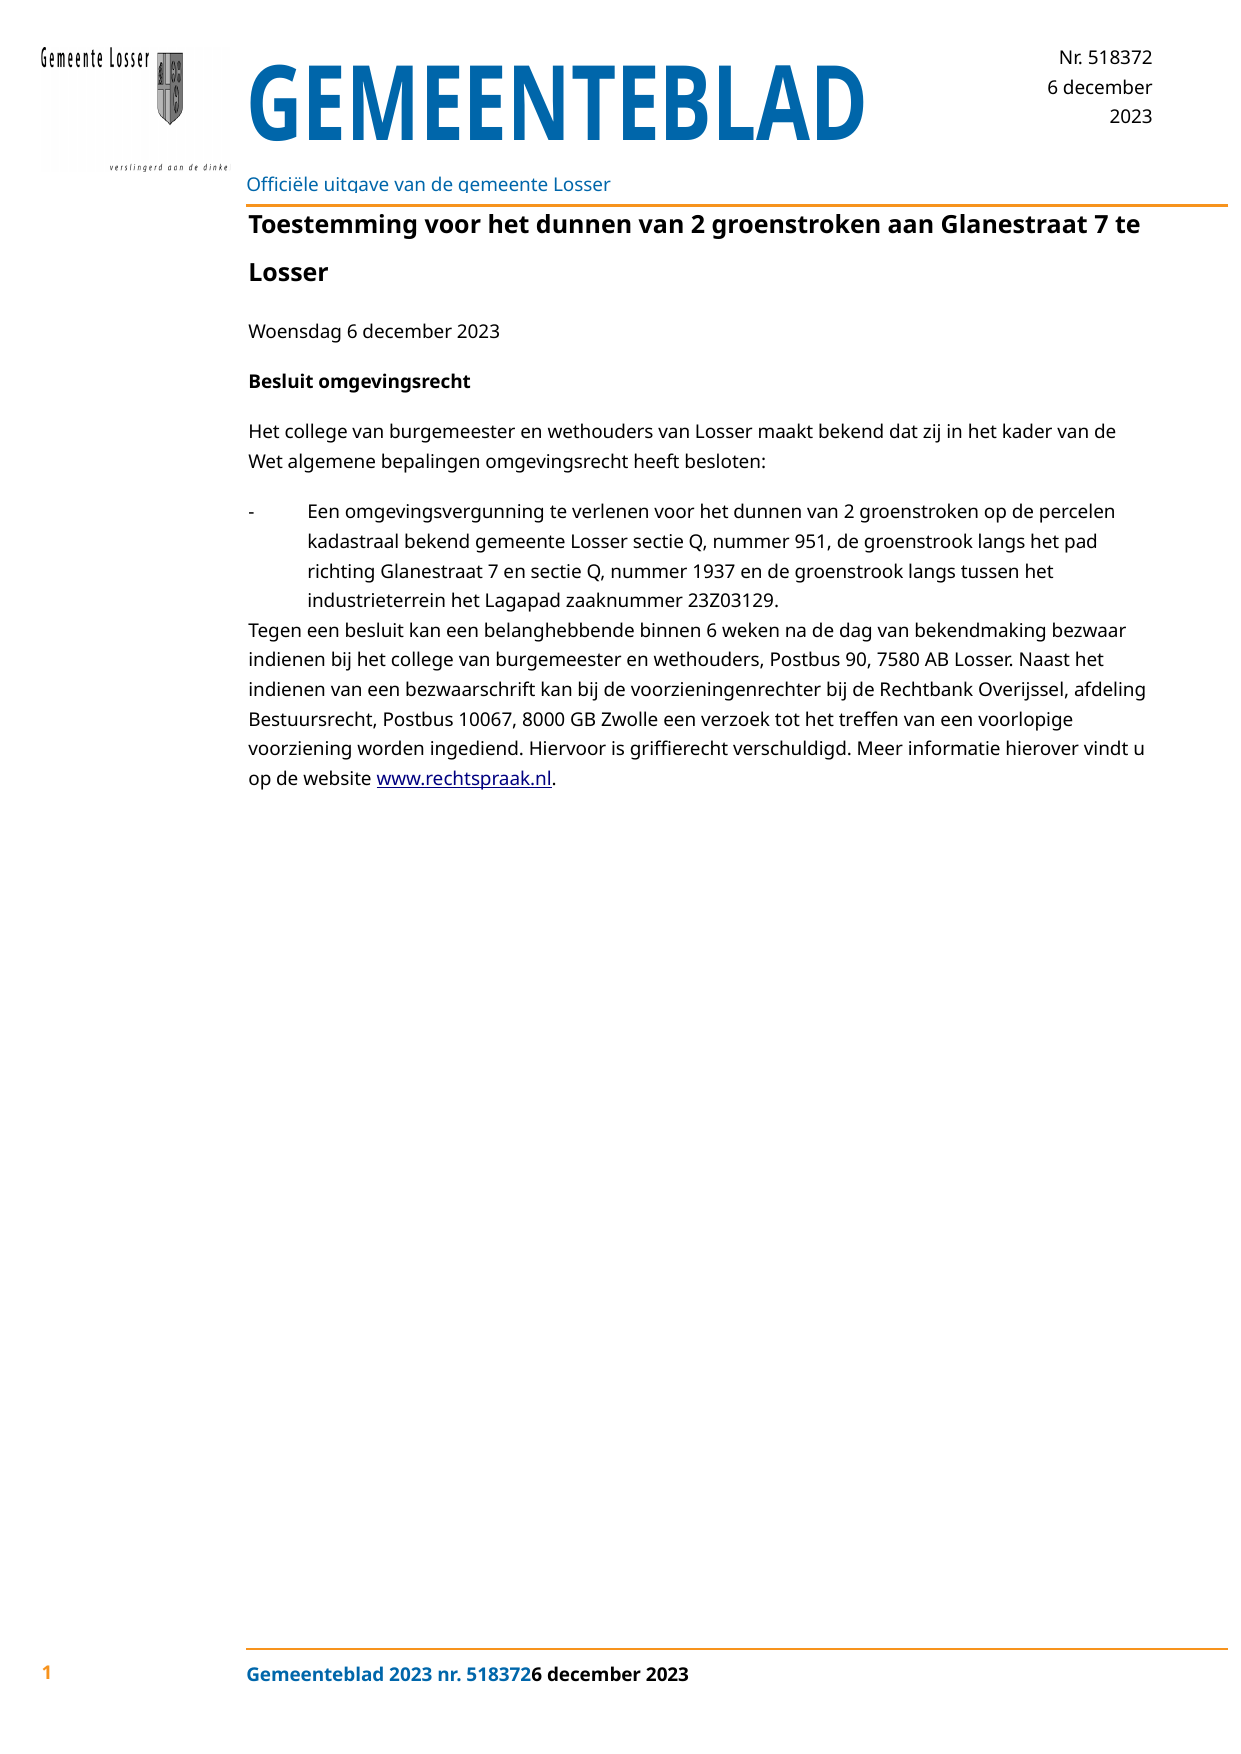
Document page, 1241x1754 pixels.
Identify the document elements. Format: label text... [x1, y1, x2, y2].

text Toestemming voor het dunnen van 2 groenstroken aan Glanestraat 7 te Losser [248, 207, 1152, 288]
picture [41, 47, 231, 172]
list Een omgevingsvergunning te verlenen voor het dunnen van 2 groenstroken op de percelen kadastraal bekend gemeente Losser sectie Q, nummer 951, de groenstrook langs het pad richting Glanestraat 7 en sectie Q, nummer 1937 en de groenstrook langs tussen het industrieterrein het Lagapad zaaknummer 23Z03129. [248, 499, 1152, 613]
text Besluit omgevingsrecht [248, 368, 1152, 394]
text Het college van burgemeester en wethouders van Losser maakt bekend dat zij in het kader van de Wet algemene bepalingen omgevingsrecht heeft besloten: [248, 419, 1152, 474]
text Woensdag 6 december 2023 [248, 318, 1152, 344]
text Tegen een besluit kan een belanghebbende binnen 6 weken na de dag van bekendmaking bezwaar indienen bij het college van burgemeester en wethouders, Postbus 90, 7580 AB Losser. Naast het indienen van een bezwaarschrift kan bij de voorzieningenrechter bij de Rechtbank Overijssel, afdeling Bestuursrecht, Postbus 10067, 8000 GB Zwolle een verzoek tot het treffen van een voorlopige voorziening worden ingediend. Hiervoor is griffierecht verschuldigd. Meer informatie hierover vindt u op de website www.rechtspraak.nl. [248, 617, 1152, 791]
